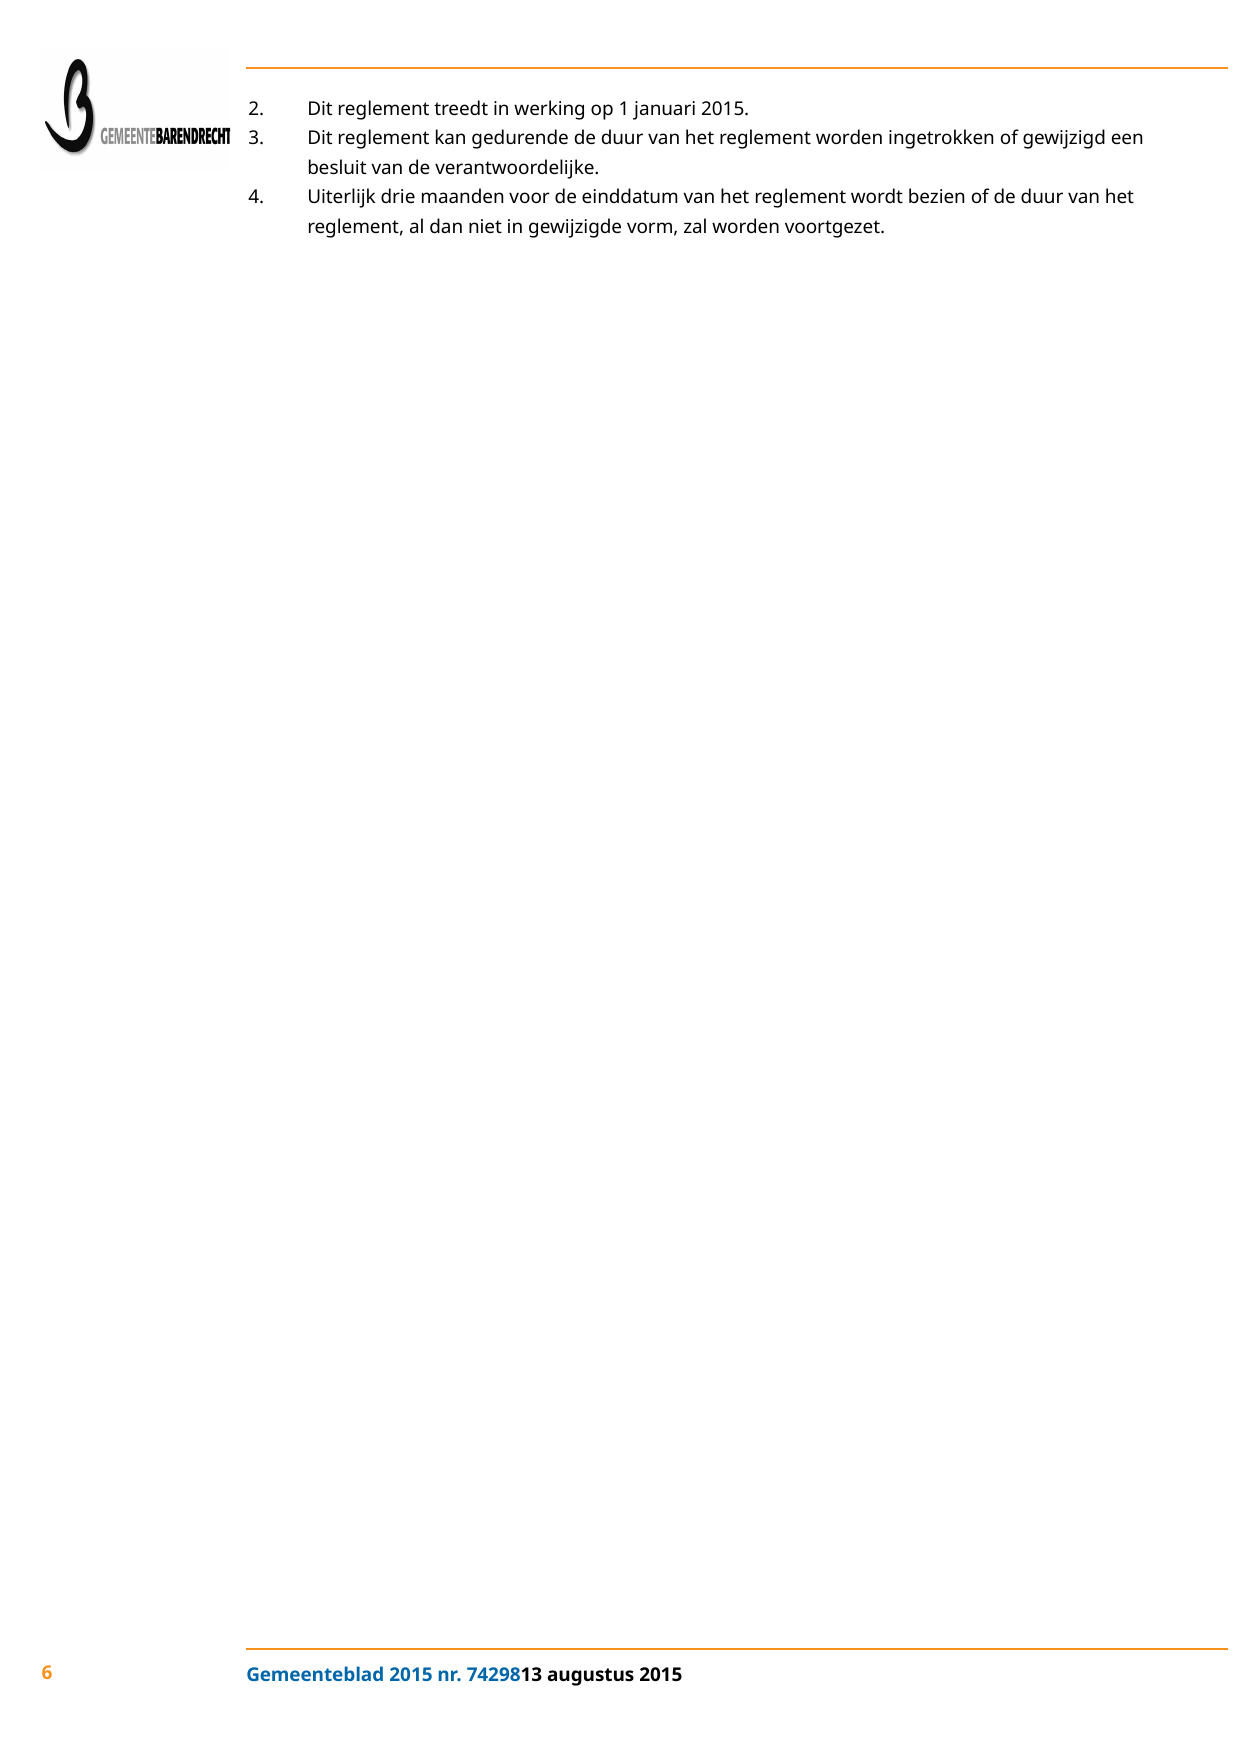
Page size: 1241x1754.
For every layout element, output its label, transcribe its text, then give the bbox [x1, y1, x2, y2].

list Dit reglement kan gedurende de duur van het reglement worden ingetrokken of gewijzigd een besluit van de verantwoordelijke. [248, 124, 1152, 180]
list Dit reglement treedt in werking op 1 januari 2015. [248, 95, 1152, 121]
picture [41, 47, 231, 172]
list Uiterlijk drie maanden voor de einddatum van het reglement wordt bezien of de duur van het reglement, al dan niet in gewijzigde vorm, zal worden voortgezet. [248, 183, 1152, 239]
